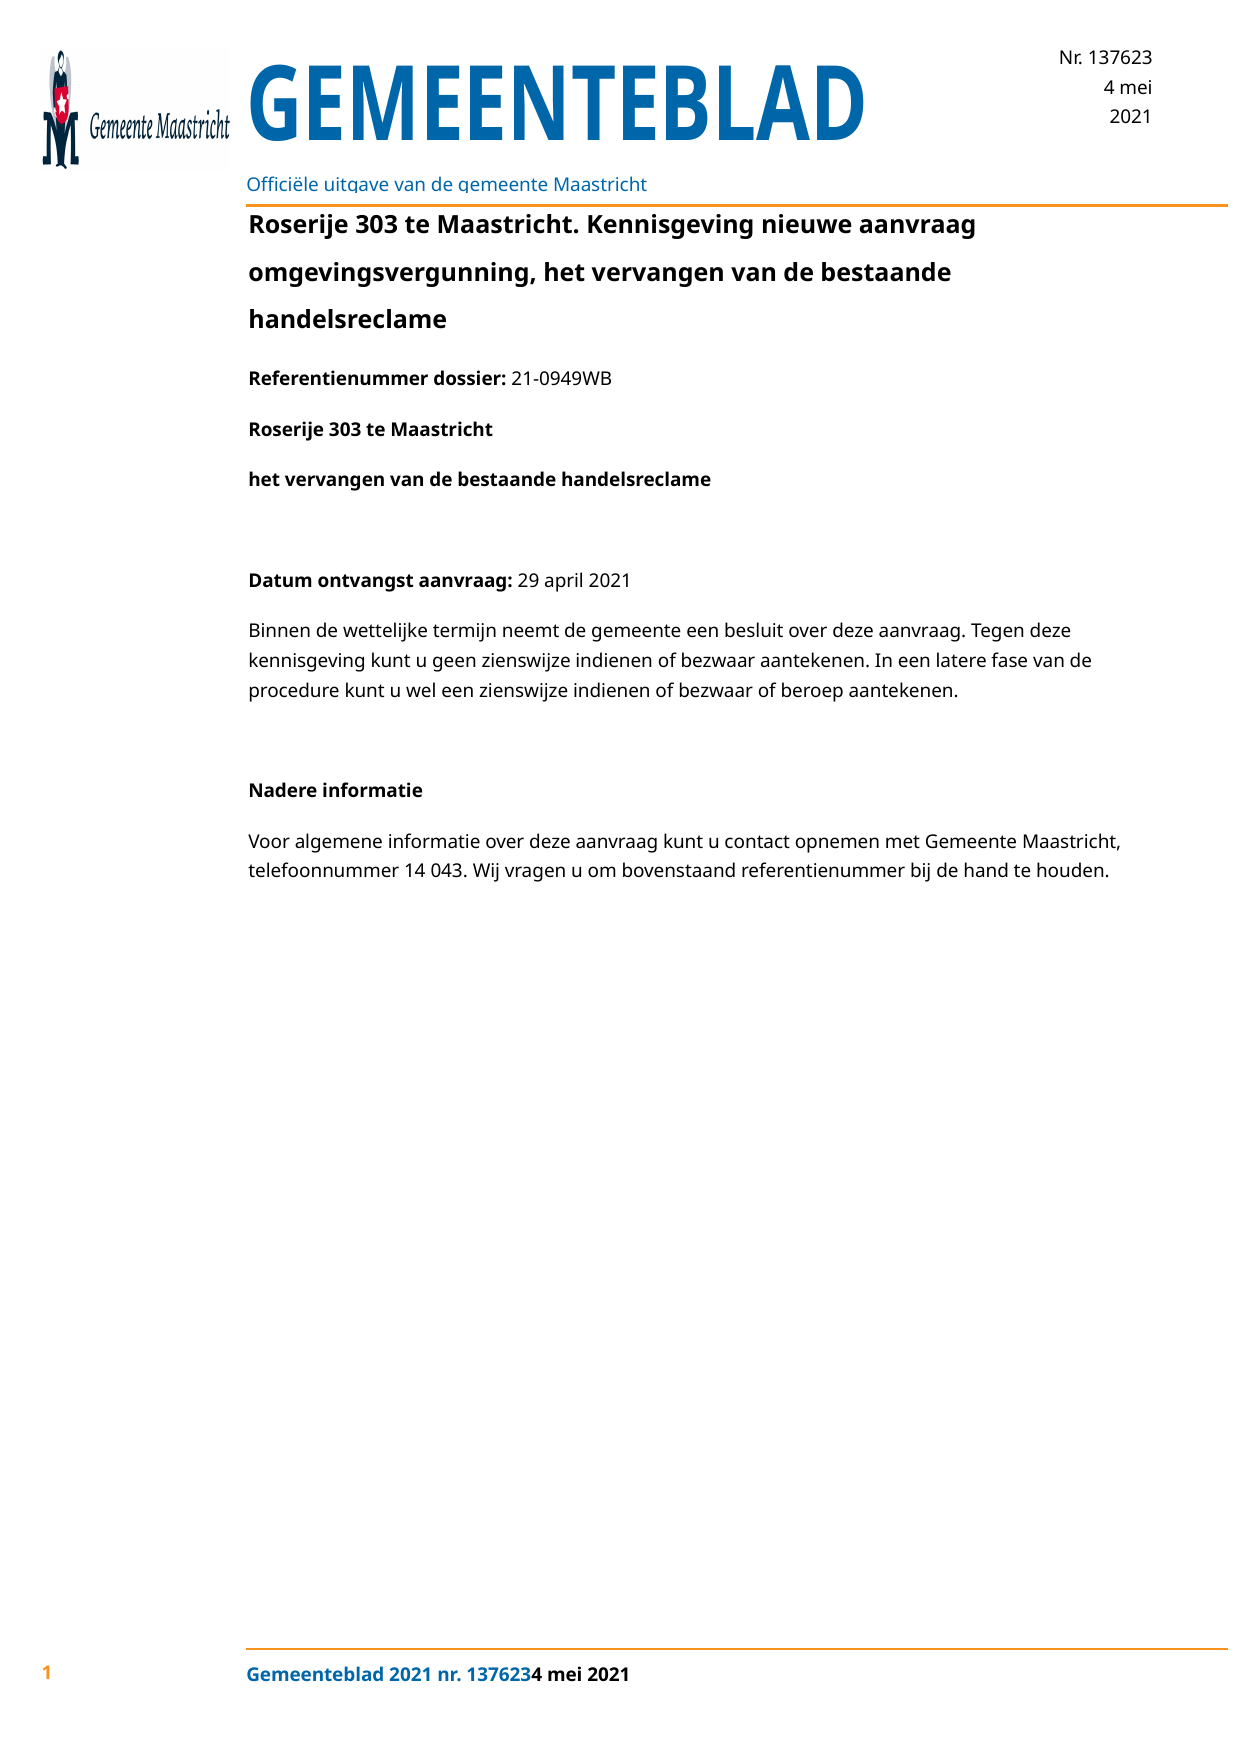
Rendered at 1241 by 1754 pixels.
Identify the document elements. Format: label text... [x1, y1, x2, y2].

picture [41, 47, 231, 172]
text Voor algemene informatie over deze aanvraag kunt u contact opnemen met Gemeente Maastricht, telefoonnummer 14 043. Wij vragen u om bovenstaand referentienummer bij de hand te houden. [248, 828, 1152, 883]
text Referentienummer dossier: 21-0949WB [248, 366, 1152, 391]
text het vervangen van de bestaande handelsreclame [248, 466, 1152, 492]
text Datum ontvangst aanvraag: 29 april 2021 [248, 567, 1152, 593]
text Binnen de wettelijke termijn neemt de gemeente een besluit over deze aanvraag. Tegen deze kennisgeving kunt u geen zienswijze indienen of bezwaar aantekenen. In een latere fase van de procedure kunt u wel een zienswijze indienen of bezwaar of beroep aantekenen. [248, 618, 1152, 702]
text Roserije 303 te Maastricht. Kennisgeving nieuwe aanvraag omgevingsvergunning, het vervangen van de bestaande handelsreclame [248, 207, 1152, 336]
text Roserije 303 te Maastricht [248, 416, 1152, 442]
text Nadere informatie [248, 778, 1152, 803]
